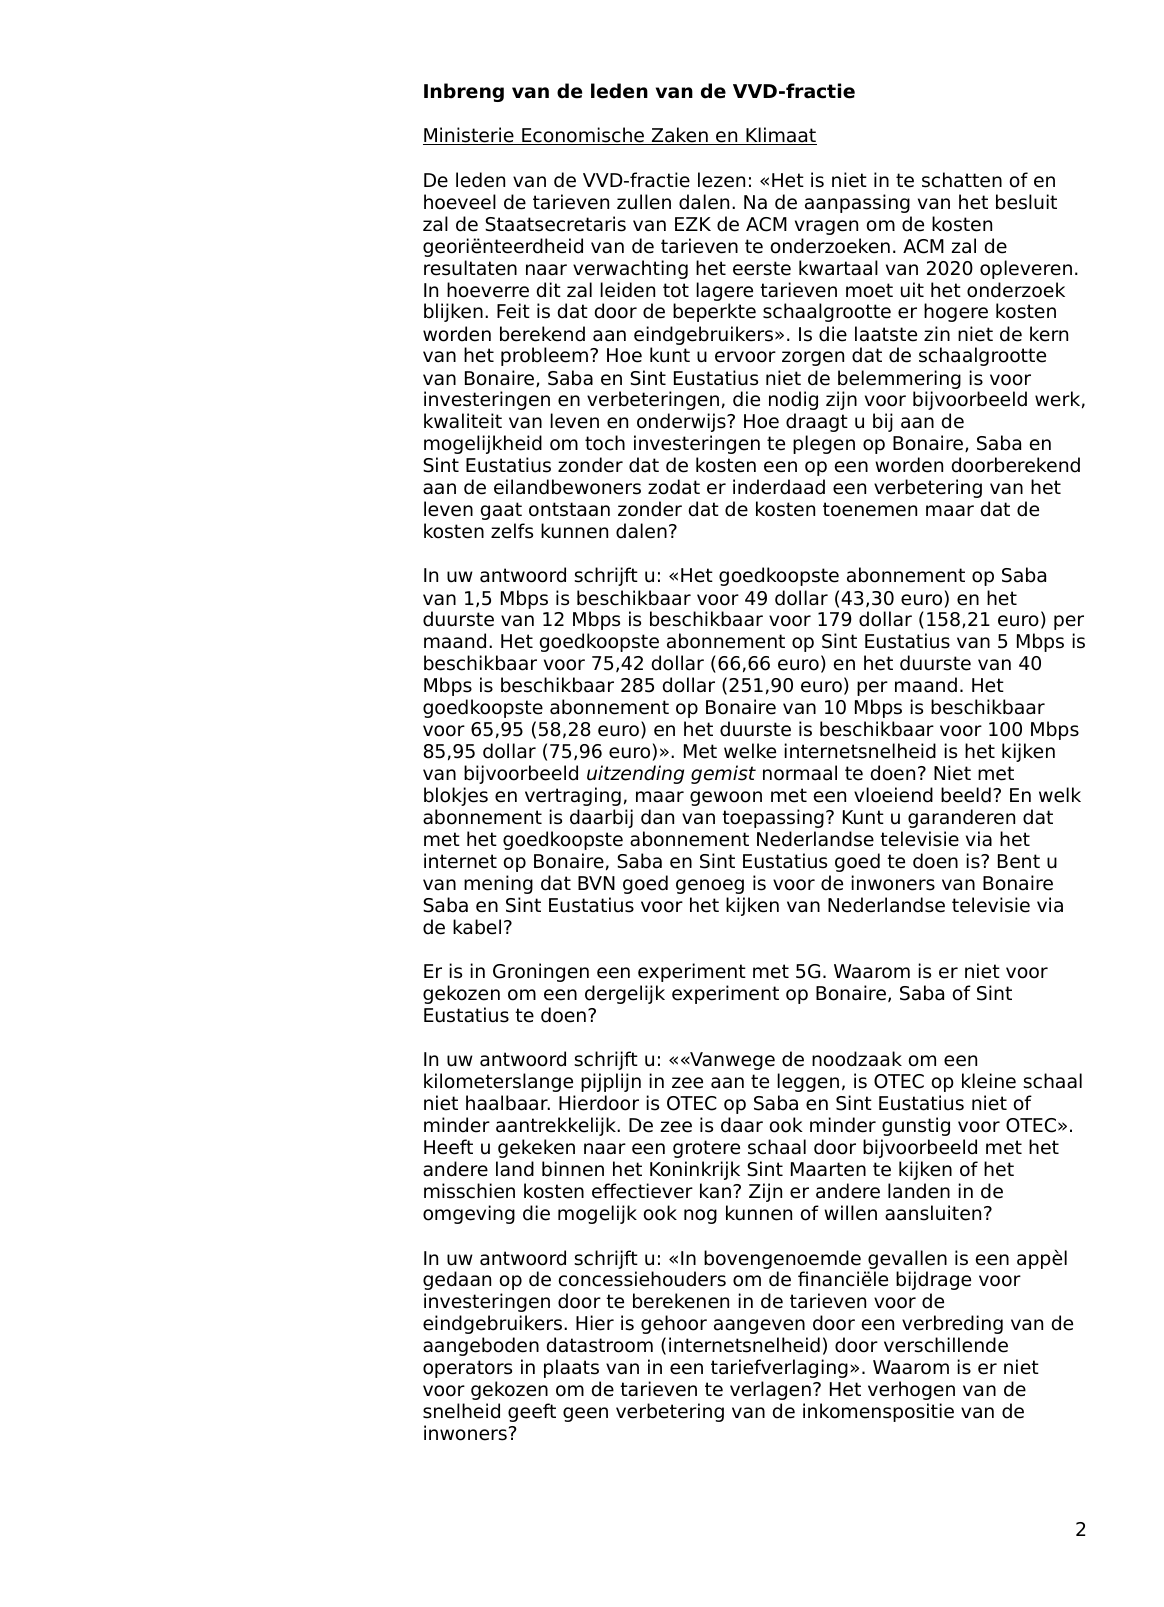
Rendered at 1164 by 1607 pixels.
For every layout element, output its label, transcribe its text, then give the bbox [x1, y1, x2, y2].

text In uw antwoord schrijft u: «Het goedkoopste abonnement op Saba van 1,5 Mbps is beschikbaar voor 49 dollar (43,30 euro) en het duurste van 12 Mbps is beschikbaar voor 179 dollar (158,21 euro) per maand. Het goedkoopste abonnement op Sint Eustatius van 5 Mbps is beschikbaar voor 75,42 dollar (66,66 euro) en het duurste van 40 Mbps is beschikbaar 285 dollar (251,90 euro) per maand. Het goedkoopste abonnement op Bonaire van 10 Mbps is beschikbaar voor 65,95 (58,28 euro) en het duurste is beschikbaar voor 100 Mbps 85,95 dollar (75,96 euro)». Met welke internetsnelheid is het kijken van bijvoorbeeld uitzending gemist normaal te doen? Niet met blokjes en vertraging, maar gewoon met een vloeiend beeld? En welk abonnement is daarbij dan van toepassing? Kunt u garanderen dat met het goedkoopste abonnement Nederlandse televisie via het internet op Bonaire, Saba en Sint Eustatius goed te doen is? Bent u van mening dat BVN goed genoeg is voor de inwoners van Bonaire Saba en Sint Eustatius voor het kijken van Nederlandse televisie via de kabel? [422, 565, 1087, 939]
subtitle Inbreng van de leden van de VVD-fractie [422, 81, 1087, 103]
text In uw antwoord schrijft u: «In bovengenoemde gevallen is een appèl gedaan op de concessiehouders om de financiële bijdrage voor investeringen door te berekenen in de tarieven voor de eindgebruikers. Hier is gehoor aangeven door een verbreding van de aangeboden datastroom (internetsnelheid) door verschillende operators in plaats van in een tariefverlaging». Waarom is er niet voor gekozen om de tarieven te verlagen? Het verhogen van de snelheid geeft geen verbetering van de inkomenspositie van de inwoners? [422, 1247, 1087, 1445]
text Er is in Groningen een experiment met 5G. Waarom is er niet voor gekozen om een dergelijk experiment op Bonaire, Saba of Sint Eustatius te doen? [422, 961, 1087, 1027]
text In uw antwoord schrijft u: ««Vanwege de noodzaak om een kilometerslange pijplijn in zee aan te leggen, is OTEC op kleine schaal niet haalbaar. Hierdoor is OTEC op Saba en Sint Eustatius niet of minder aantrekkelijk. De zee is daar ook minder gunstig voor OTEC». Heeft u gekeken naar een grotere schaal door bijvoorbeeld met het andere land binnen het Koninkrijk Sint Maarten te kijken of het misschien kosten effectiever kan? Zijn er andere landen in de omgeving die mogelijk ook nog kunnen of willen aansluiten? [422, 1049, 1087, 1225]
subtitle Ministerie Economische Zaken en Klimaat [422, 125, 1087, 147]
text De leden van de VVD-fractie lezen: «Het is niet in te schatten of en hoeveel de tarieven zullen dalen. Na de aanpassing van het besluit zal de Staatsecretaris van EZK de ACM vragen om de kosten georiënteerdheid van de tarieven te onderzoeken. ACM zal de resultaten naar verwachting het eerste kwartaal van 2020 opleveren. In hoeverre dit zal leiden tot lagere tarieven moet uit het onderzoek blijken. Feit is dat door de beperkte schaalgrootte er hogere kosten worden berekend aan eindgebruikers». Is die laatste zin niet de kern van het probleem? Hoe kunt u ervoor zorgen dat de schaalgrootte van Bonaire, Saba en Sint Eustatius niet de belemmering is voor investeringen en verbeteringen, die nodig zijn voor bijvoorbeeld werk, kwaliteit van leven en onderwijs? Hoe draagt u bij aan de mogelijkheid om toch investeringen te plegen op Bonaire, Saba en Sint Eustatius zonder dat de kosten een op een worden doorberekend aan de eilandbewoners zodat er inderdaad een verbetering van het leven gaat ontstaan zonder dat de kosten toenemen maar dat de kosten zelfs kunnen dalen? [422, 169, 1087, 543]
